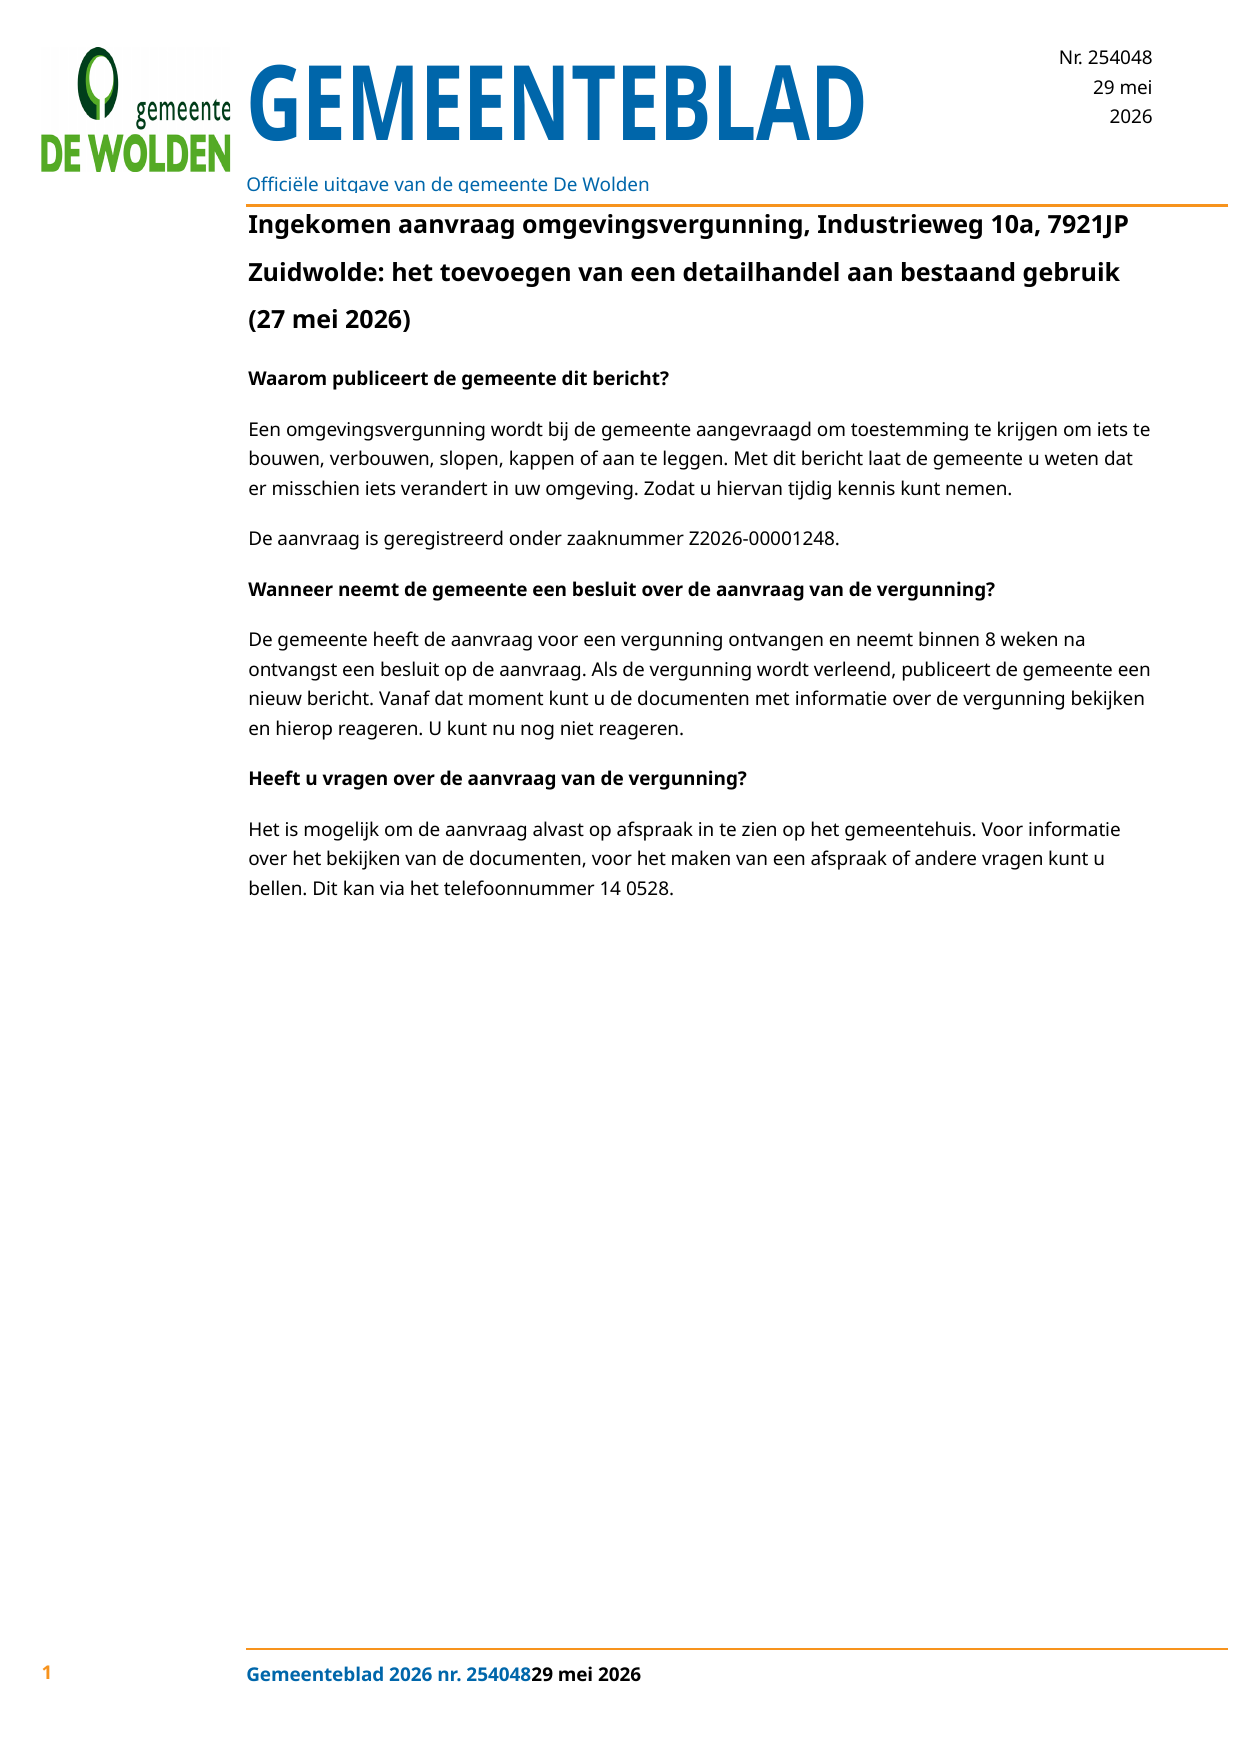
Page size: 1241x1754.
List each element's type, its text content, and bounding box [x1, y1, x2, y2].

text Waarom publiceert de gemeente dit bericht? [248, 366, 1152, 391]
text Wanneer neemt de gemeente een besluit over de aanvraag van de vergunning? [248, 576, 1152, 602]
text De gemeente heeft de aanvraag voor een vergunning ontvangen en neemt binnen 8 weken na ontvangst een besluit op de aanvraag. Als de vergunning wordt verleend, publiceert de gemeente een nieuw bericht. Vanaf dat moment kunt u de documenten met informatie over de vergunning bekijken en hierop reageren. U kunt nu nog niet reageren. [248, 626, 1152, 741]
text Ingekomen aanvraag omgevingsvergunning, Industrieweg 10a, 7921JP Zuidwolde: het toevoegen van een detailhandel aan bestaand gebruik (27 mei 2026) [248, 207, 1152, 336]
text De aanvraag is geregistreerd onder zaaknummer Z2026-00001248. [248, 526, 1152, 551]
text Heeft u vragen over de aanvraag van de vergunning? [248, 766, 1152, 791]
text Het is mogelijk om de aanvraag alvast op afspraak in te zien op het gemeentehuis. Voor informatie over het bekijken van de documenten, voor het maken van een afspraak of andere vragen kunt u bellen. Dit kan via het telefoonnummer 14 0528. [248, 816, 1152, 901]
picture [41, 47, 231, 172]
text Een omgevingsvergunning wordt bij de gemeente aangevraagd om toestemming te krijgen om iets te bouwen, verbouwen, slopen, kappen of aan te leggen. Met dit bericht laat de gemeente u weten dat er misschien iets verandert in uw omgeving. Zodat u hiervan tijdig kennis kunt nemen. [248, 416, 1152, 501]
